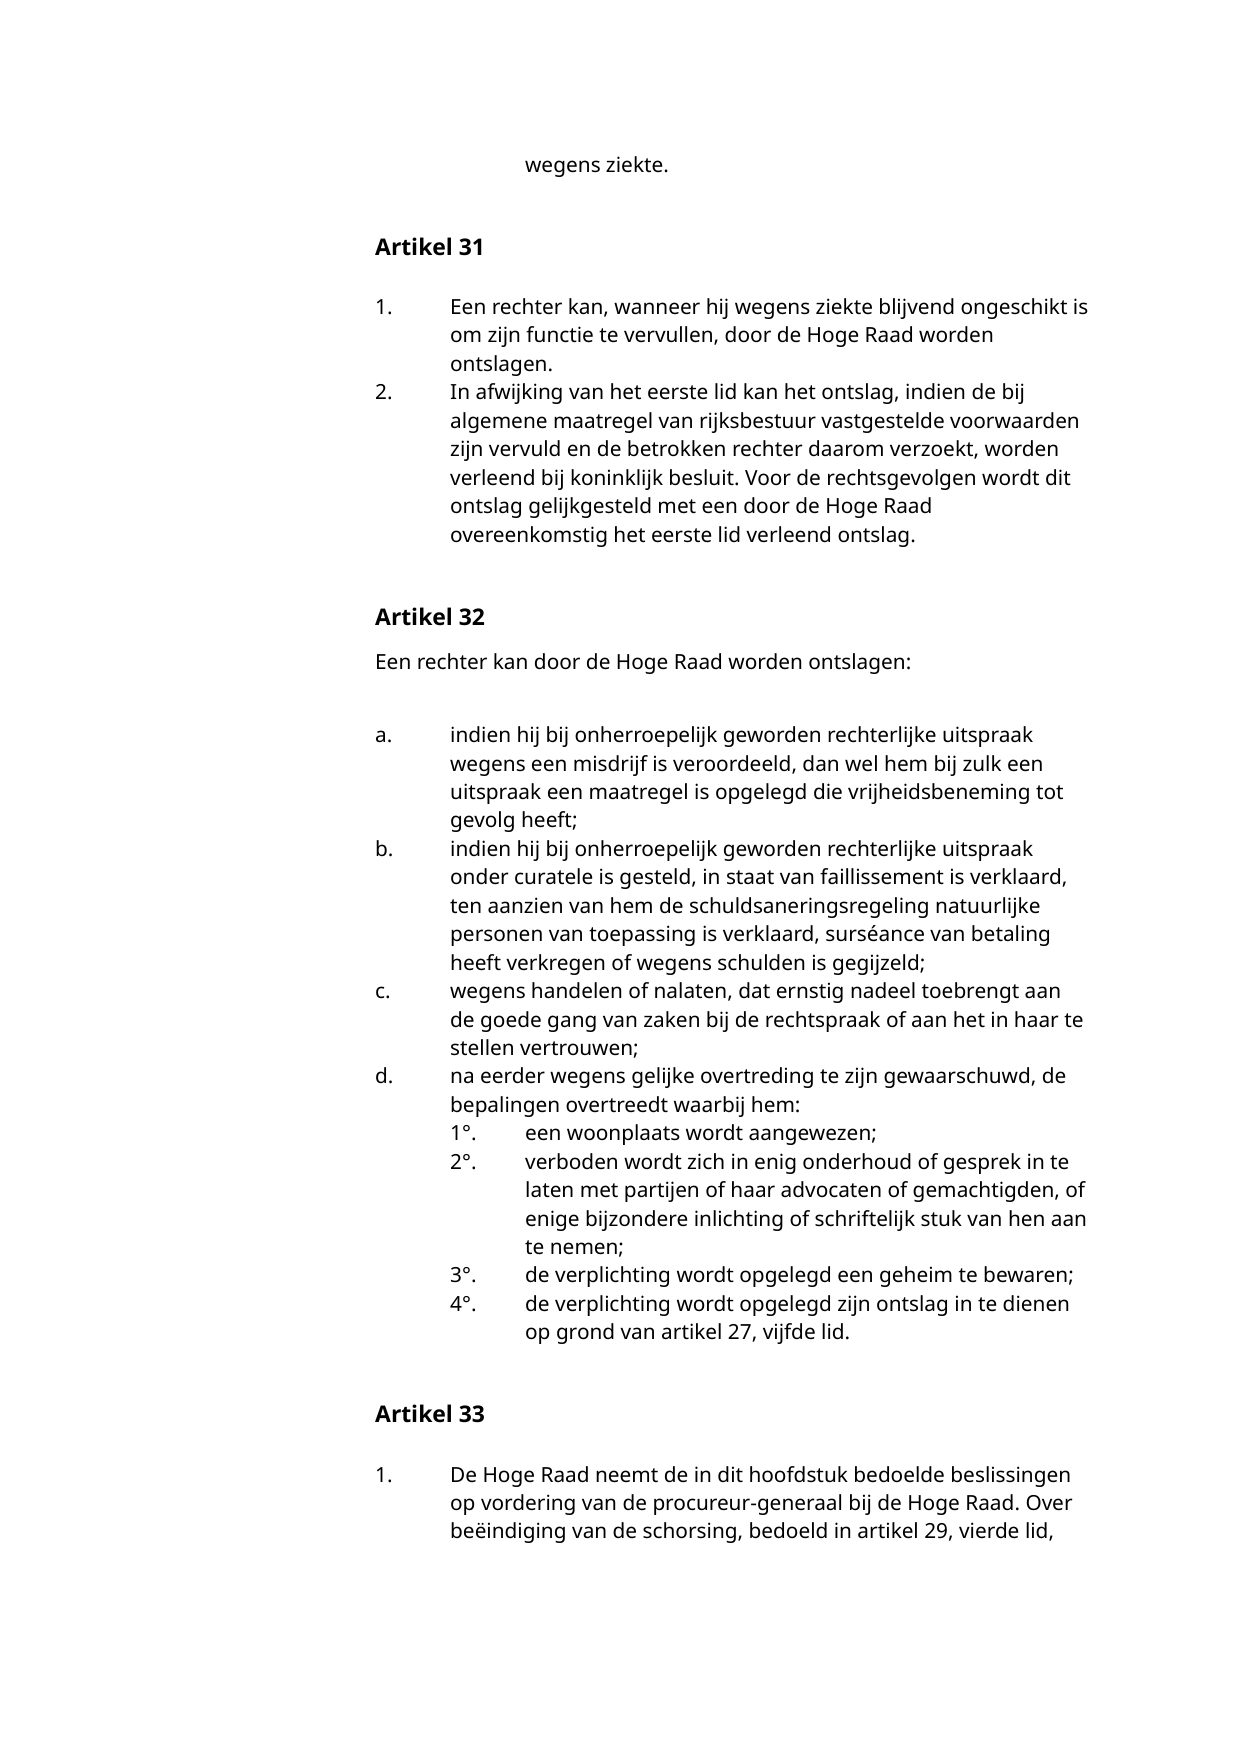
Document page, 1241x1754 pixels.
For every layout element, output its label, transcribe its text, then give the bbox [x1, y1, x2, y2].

subtitle Artikel 32 [375, 601, 1090, 632]
subtitle Artikel 31 [375, 231, 1090, 262]
list In afwijking van het eerste lid kan het ontslag, indien de bij algemene maatregel van rijksbestuur vastgestelde voorwaarden zijn vervuld en de betrokken rechter daarom verzoekt, worden verleend bij koninklijk besluit. Voor de rechtsgevolgen wordt dit ontslag gelijkgesteld met een door de Hoge Raad overeenkomstig het eerste lid verleend ontslag. [375, 377, 1090, 548]
list indien hij bij onherroepelijk geworden rechterlijke uitspraak wegens een misdrijf is veroordeeld, dan wel hem bij zulk een uitspraak een maatregel is opgelegd die vrijheidsbeneming tot gevolg heeft; [375, 720, 1090, 834]
list verboden wordt zich in enig onderhoud of gesprek in te laten met partijen of haar advocaten of gemachtigden, of enige bijzondere inlichting of schriftelijk stuk van hen aan te nemen; [450, 1147, 1090, 1261]
list indien hij bij onherroepelijk geworden rechterlijke uitspraak onder curatele is gesteld, in staat van faillissement is verklaard, ten aanzien van hem de schuldsaneringsregeling natuurlijke personen van toepassing is verklaard, surséance van betaling heeft verkregen of wegens schulden is gegijzeld; [375, 834, 1090, 976]
list Een rechter kan, wanneer hij wegens ziekte blijvend ongeschikt is om zijn functie te vervullen, door de Hoge Raad worden ontslagen. [375, 292, 1090, 377]
text Een rechter kan door de Hoge Raad worden ontslagen: [375, 647, 1090, 675]
list wegens ziekte. [450, 150, 1090, 178]
list de verplichting wordt opgelegd een geheim te bewaren; [450, 1261, 1090, 1289]
list de verplichting wordt opgelegd zijn ontslag in te dienen op grond van artikel 27, vijfde lid. [450, 1289, 1090, 1346]
list een woonplaats wordt aangewezen; [450, 1118, 1090, 1147]
list De Hoge Raad neemt de in dit hoofdstuk bedoelde beslissingen op vordering van de procureur-generaal bij de Hoge Raad. Over beëindiging van de schorsing, bedoeld in artikel 29, vierde lid, [375, 1460, 1090, 1545]
subtitle Artikel 33 [375, 1398, 1090, 1430]
list na eerder wegens gelijke overtreding te zijn gewaarschuwd, de bepalingen overtreedt waarbij hem: [375, 1062, 1090, 1118]
list wegens handelen of nalaten, dat ernstig nadeel toebrengt aan de goede gang van zaken bij de rechtspraak of aan het in haar te stellen vertrouwen; [375, 976, 1090, 1062]
